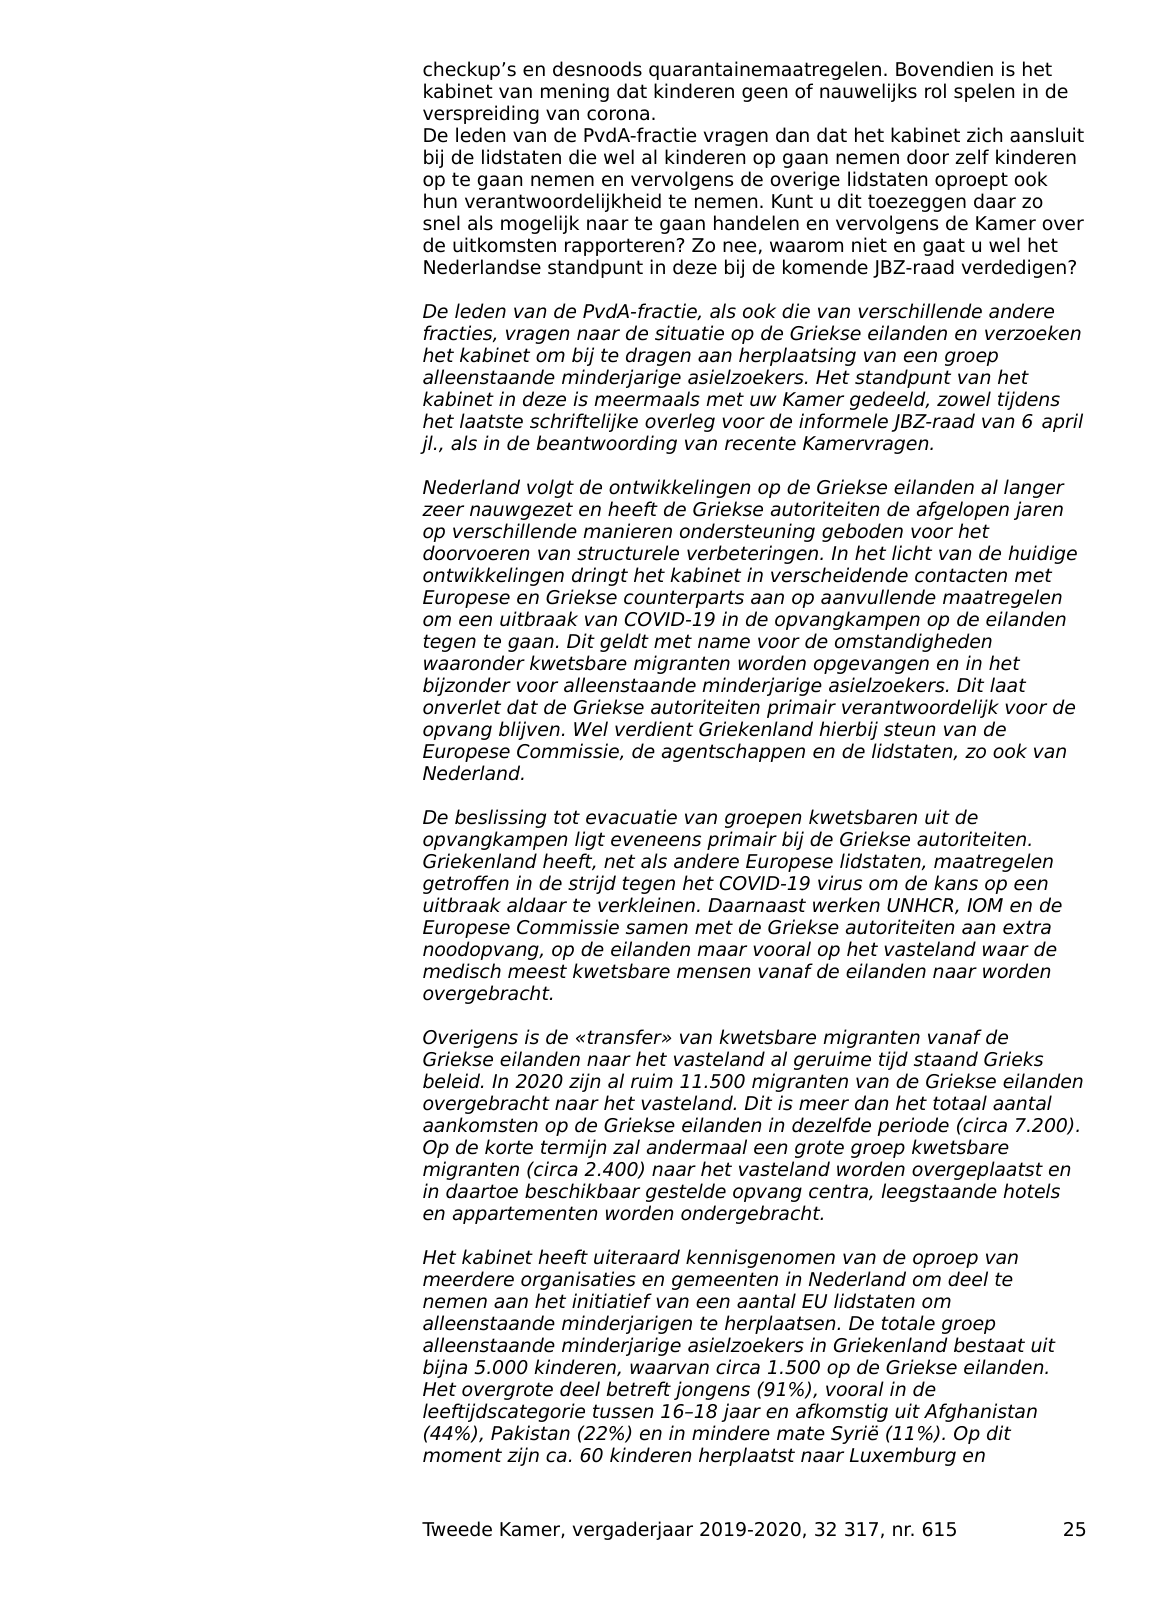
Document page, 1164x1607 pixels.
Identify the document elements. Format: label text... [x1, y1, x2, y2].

text De leden van de PvdA-fractie vragen dan dat het kabinet zich aansluit bij de lidstaten die wel al kinderen op gaan nemen door zelf kinderen op te gaan nemen en vervolgens de overige lidstaten oproept ook hun verantwoordelijkheid te nemen. Kunt u dit toezeggen daar zo snel als mogelijk naar te gaan handelen en vervolgens de Kamer over de uitkomsten rapporteren? Zo nee, waarom niet en gaat u wel het Nederlandse standpunt in deze bij de komende JBZ-raad verdedigen? [422, 125, 1087, 279]
text Overigens is de «transfer» van kwetsbare migranten vanaf de Griekse eilanden naar het vasteland al geruime tijd staand Grieks beleid. In 2020 zijn al ruim 11.500 migranten van de Griekse eilanden overgebracht naar het vasteland. Dit is meer dan het totaal aantal aankomsten op de Griekse eilanden in dezelfde periode (circa 7.200). Op de korte termijn zal andermaal een grote groep kwetsbare migranten (circa 2.400) naar het vasteland worden overgeplaatst en in daartoe beschikbaar gestelde opvang centra, leegstaande hotels en appartementen worden ondergebracht. [422, 1027, 1087, 1225]
text Het kabinet heeft uiteraard kennisgenomen van de oproep van meerdere organisaties en gemeenten in Nederland om deel te nemen aan het initiatief van een aantal EU lidstaten om alleenstaande minderjarigen te herplaatsen. De totale groep alleenstaande minderjarige asielzoekers in Griekenland bestaat uit bijna 5.000 kinderen, waarvan circa 1.500 op de Griekse eilanden. Het overgrote deel betreft jongens (91%), vooral in de leeftijdscategorie tussen 16–18 jaar en afkomstig uit Afghanistan (44%), Pakistan (22%) en in mindere mate Syrië (11%). Op dit moment zijn ca. 60 kinderen herplaatst naar Luxemburg en [422, 1247, 1087, 1467]
text De beslissing tot evacuatie van groepen kwetsbaren uit de opvangkampen ligt eveneens primair bij de Griekse autoriteiten. Griekenland heeft, net als andere Europese lidstaten, maatregelen getroffen in de strijd tegen het COVID-19 virus om de kans op een uitbraak aldaar te verkleinen. Daarnaast werken UNHCR, IOM en de Europese Commissie samen met de Griekse autoriteiten aan extra noodopvang, op de eilanden maar vooral op het vasteland waar de medisch meest kwetsbare mensen vanaf de eilanden naar worden overgebracht. [422, 807, 1087, 1005]
text checkup’s en desnoods quarantainemaatregelen. Bovendien is het kabinet van mening dat kinderen geen of nauwelijks rol spelen in de verspreiding van corona. [422, 59, 1087, 125]
text De leden van de PvdA-fractie, als ook die van verschillende andere fracties, vragen naar de situatie op de Griekse eilanden en verzoeken het kabinet om bij te dragen aan herplaatsing van een groep alleenstaande minderjarige asielzoekers. Het standpunt van het kabinet in deze is meermaals met uw Kamer gedeeld, zowel tijdens het laatste schriftelijke overleg voor de informele JBZ-raad van 6 april jl., als in de beantwoording van recente Kamervragen. [422, 301, 1087, 455]
text Nederland volgt de ontwikkelingen op de Griekse eilanden al langer zeer nauwgezet en heeft de Griekse autoriteiten de afgelopen jaren op verschillende manieren ondersteuning geboden voor het doorvoeren van structurele verbeteringen. In het licht van de huidige ontwikkelingen dringt het kabinet in verscheidende contacten met Europese en Griekse counterparts aan op aanvullende maatregelen om een uitbraak van COVID-19 in de opvangkampen op de eilanden tegen te gaan. Dit geldt met name voor de omstandigheden waaronder kwetsbare migranten worden opgevangen en in het bijzonder voor alleenstaande minderjarige asielzoekers. Dit laat onverlet dat de Griekse autoriteiten primair verantwoordelijk voor de opvang blijven. Wel verdient Griekenland hierbij steun van de Europese Commissie, de agentschappen en de lidstaten, zo ook van Nederland. [422, 477, 1087, 785]
